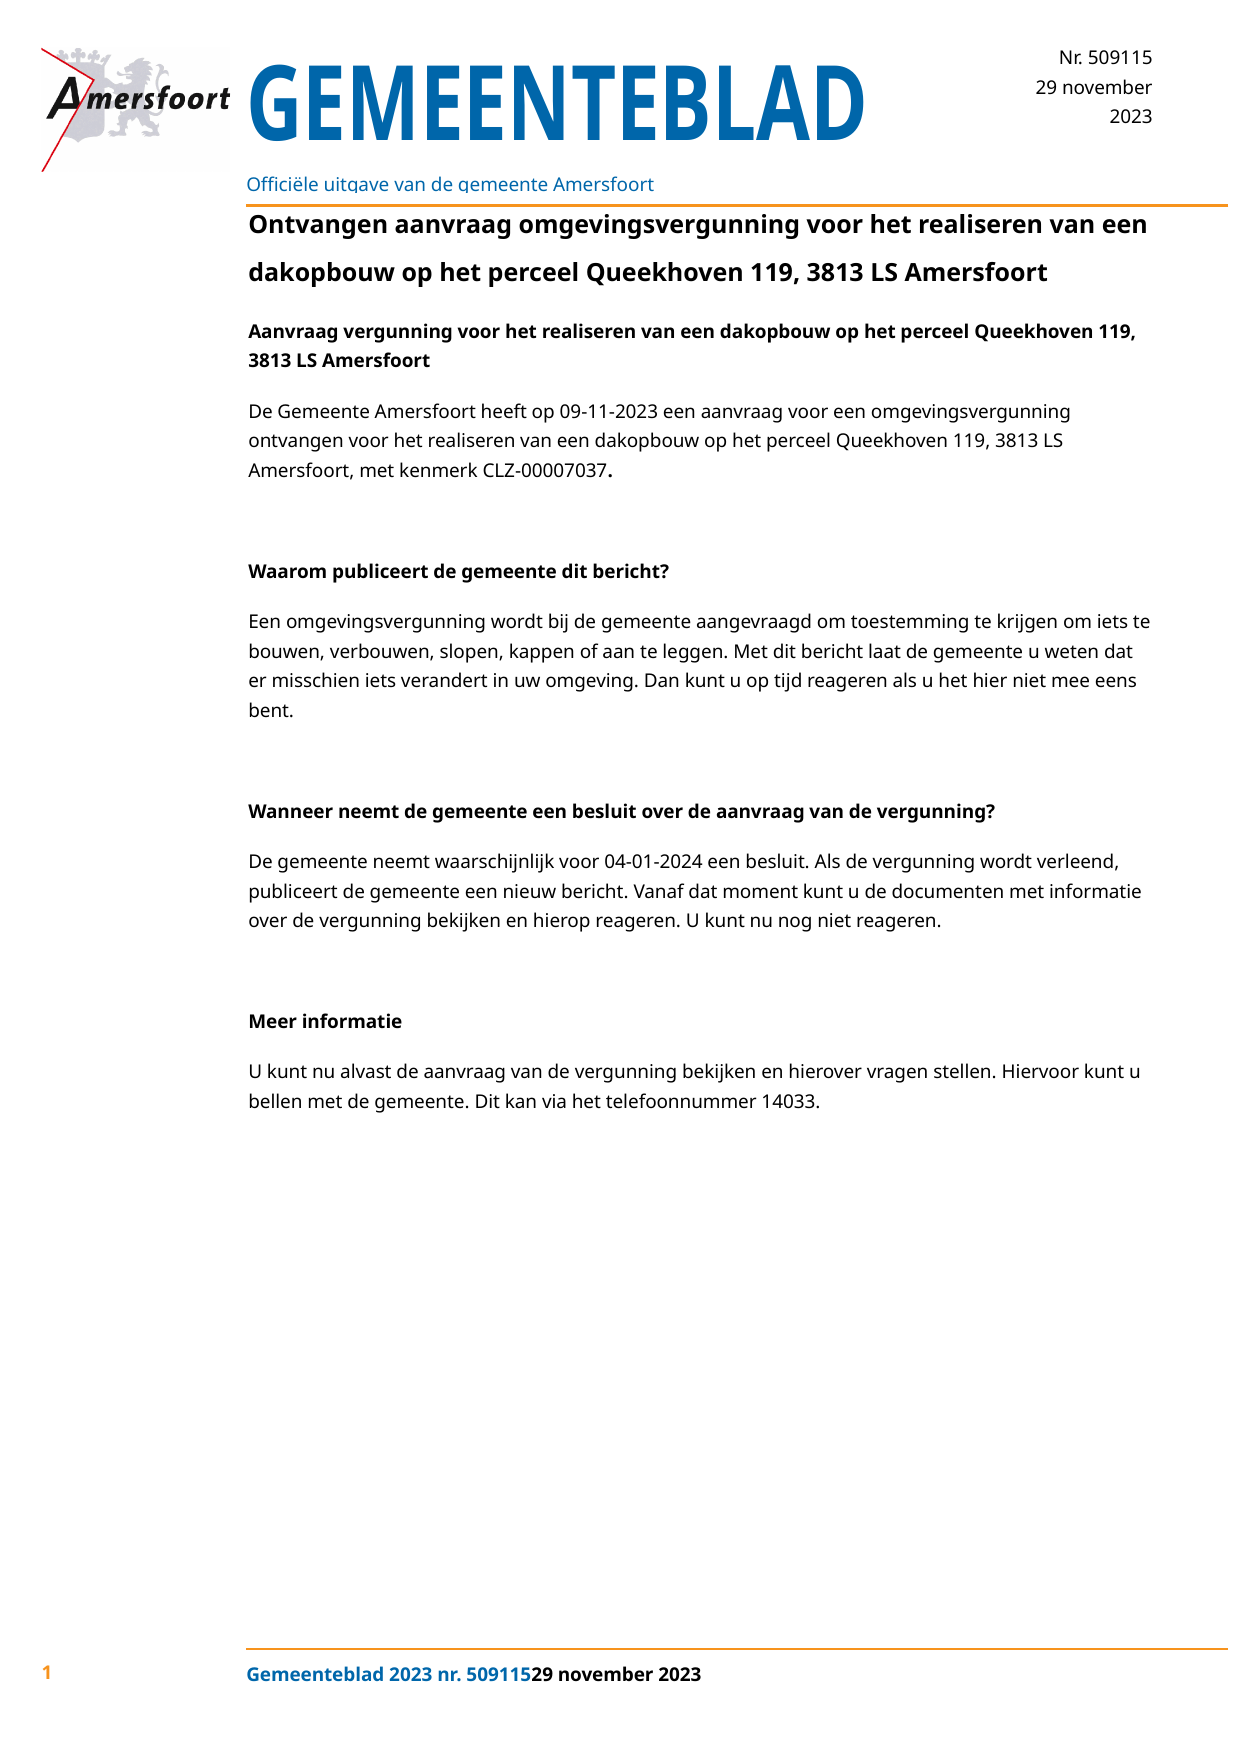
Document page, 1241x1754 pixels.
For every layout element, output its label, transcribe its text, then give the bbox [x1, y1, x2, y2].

text Ontvangen aanvraag omgevingsvergunning voor het realiseren van een dakopbouw op het perceel Queekhoven 119, 3813 LS Amersfoort [248, 207, 1152, 288]
picture [41, 47, 231, 172]
text Waarom publiceert de gemeente dit bericht? [248, 558, 1152, 584]
text De gemeente neemt waarschijnlijk voor 04-01-2024 een besluit. Als de vergunning wordt verleend, publiceert de gemeente een nieuw bericht. Vanaf dat moment kunt u de documenten met informatie over de vergunning bekijken en hierop reageren. U kunt nu nog niet reageren. [248, 848, 1152, 933]
text De Gemeente Amersfoort heeft op 09-11-2023 een aanvraag voor een omgevingsvergunning ontvangen voor het realiseren van een dakopbouw op het perceel Queekhoven 119, 3813 LS Amersfoort, met kenmerk CLZ-00007037. [248, 398, 1152, 483]
text Wanneer neemt de gemeente een besluit over de aanvraag van de vergunning? [248, 798, 1152, 824]
text Een omgevingsvergunning wordt bij de gemeente aangevraagd om toestemming te krijgen om iets te bouwen, verbouwen, slopen, kappen of aan te leggen. Met dit bericht laat de gemeente u weten dat er misschien iets verandert in uw omgeving. Dan kunt u op tijd reageren als u het hier niet mee eens bent. [248, 608, 1152, 723]
text Meer informatie [248, 1008, 1152, 1034]
text U kunt nu alvast de aanvraag van de vergunning bekijken en hierover vragen stellen. Hiervoor kunt u bellen met de gemeente. Dit kan via het telefoonnummer 14033. [248, 1059, 1152, 1114]
text Aanvraag vergunning voor het realiseren van een dakopbouw op het perceel Queekhoven 119, 3813 LS Amersfoort [248, 318, 1152, 373]
